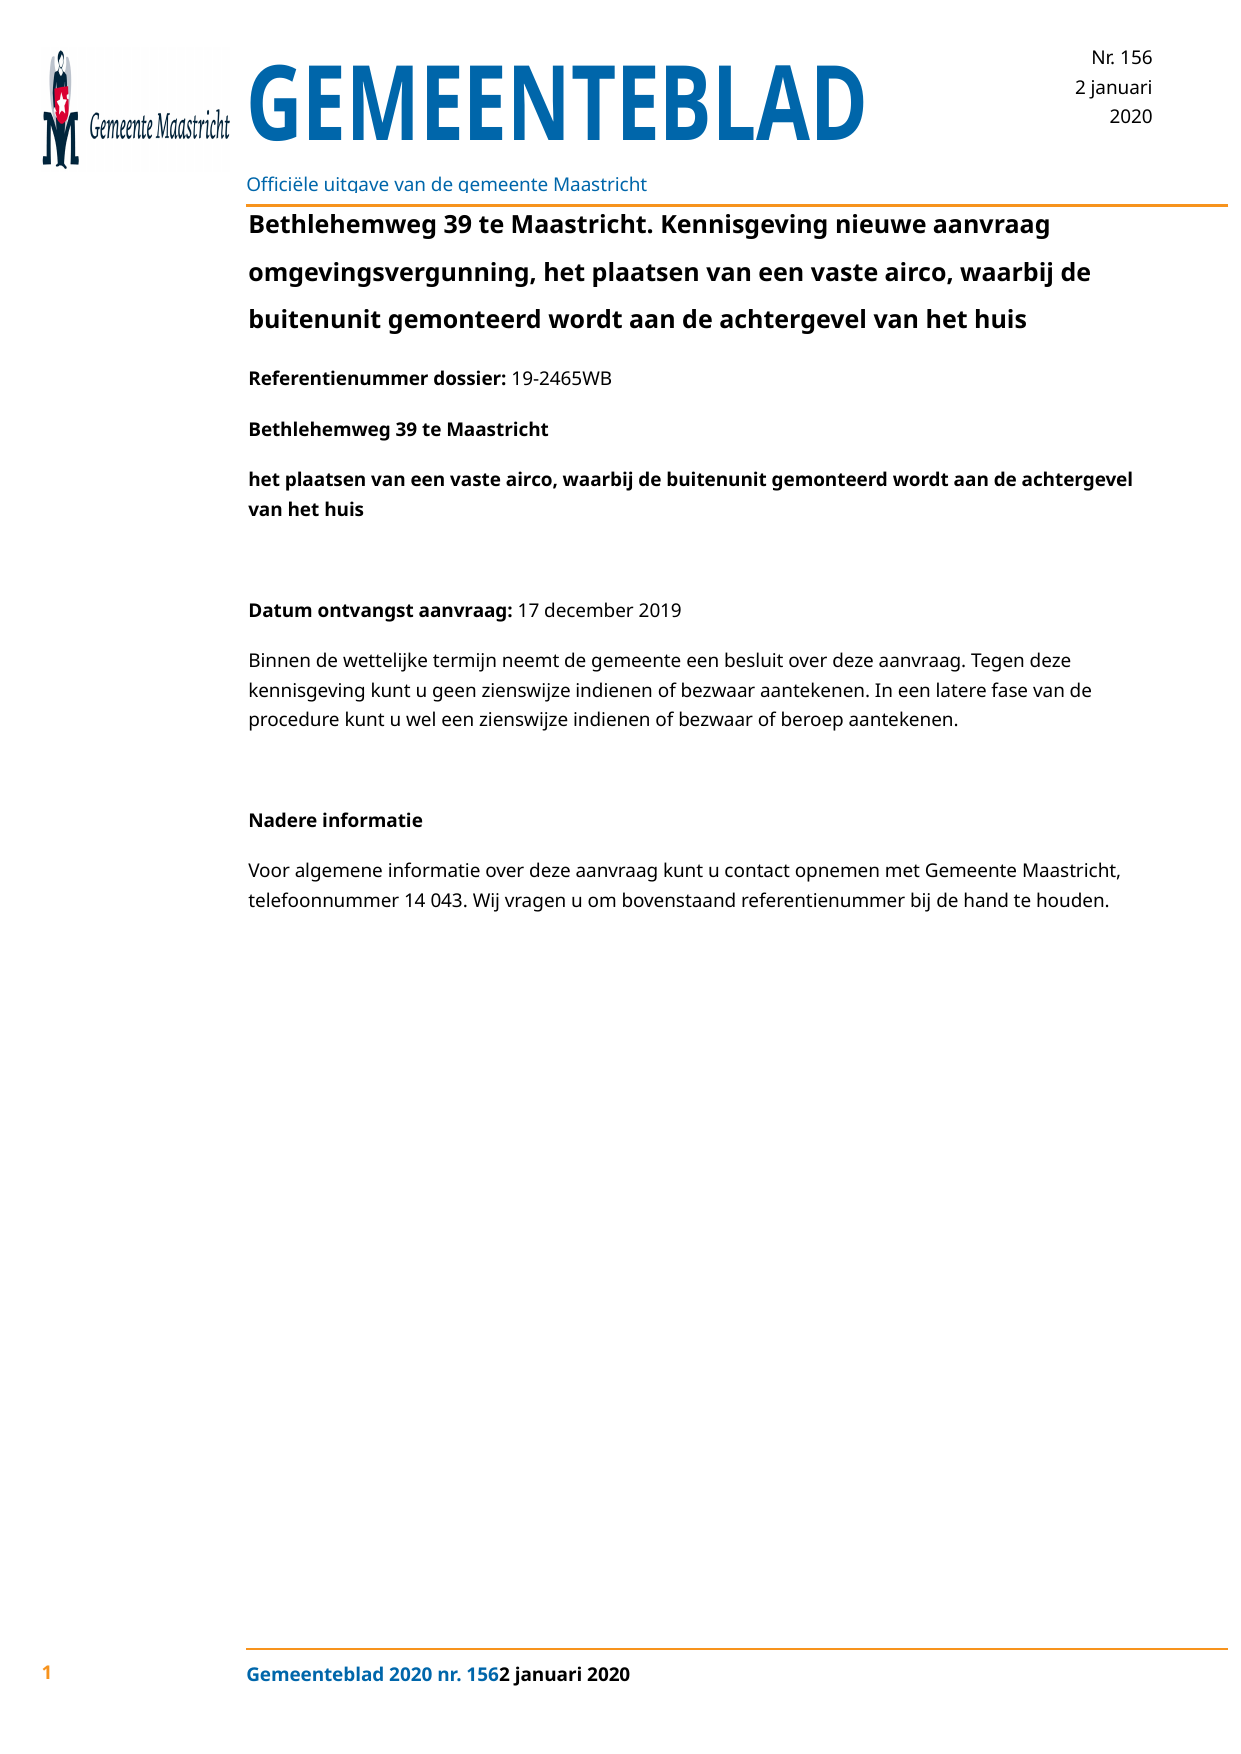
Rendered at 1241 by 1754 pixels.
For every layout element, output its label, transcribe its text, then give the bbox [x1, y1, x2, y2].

text Binnen de wettelijke termijn neemt de gemeente een besluit over deze aanvraag. Tegen deze kennisgeving kunt u geen zienswijze indienen of bezwaar aantekenen. In een latere fase van de procedure kunt u wel een zienswijze indienen of bezwaar of beroep aantekenen. [248, 647, 1152, 732]
text Bethlehemweg 39 te Maastricht [248, 416, 1152, 442]
text Referentienummer dossier: 19-2465WB [248, 366, 1152, 391]
text Nadere informatie [248, 807, 1152, 833]
text Bethlehemweg 39 te Maastricht. Kennisgeving nieuwe aanvraag omgevingsvergunning, het plaatsen van een vaste airco, waarbij de buitenunit gemonteerd wordt aan de achtergevel van het huis [248, 207, 1152, 336]
text Datum ontvangst aanvraag: 17 december 2019 [248, 597, 1152, 622]
text het plaatsen van een vaste airco, waarbij de buitenunit gemonteerd wordt aan de achtergevel van het huis [248, 466, 1152, 522]
picture [41, 47, 231, 172]
text Voor algemene informatie over deze aanvraag kunt u contact opnemen met Gemeente Maastricht, telefoonnummer 14 043. Wij vragen u om bovenstaand referentienummer bij de hand te houden. [248, 858, 1152, 913]
